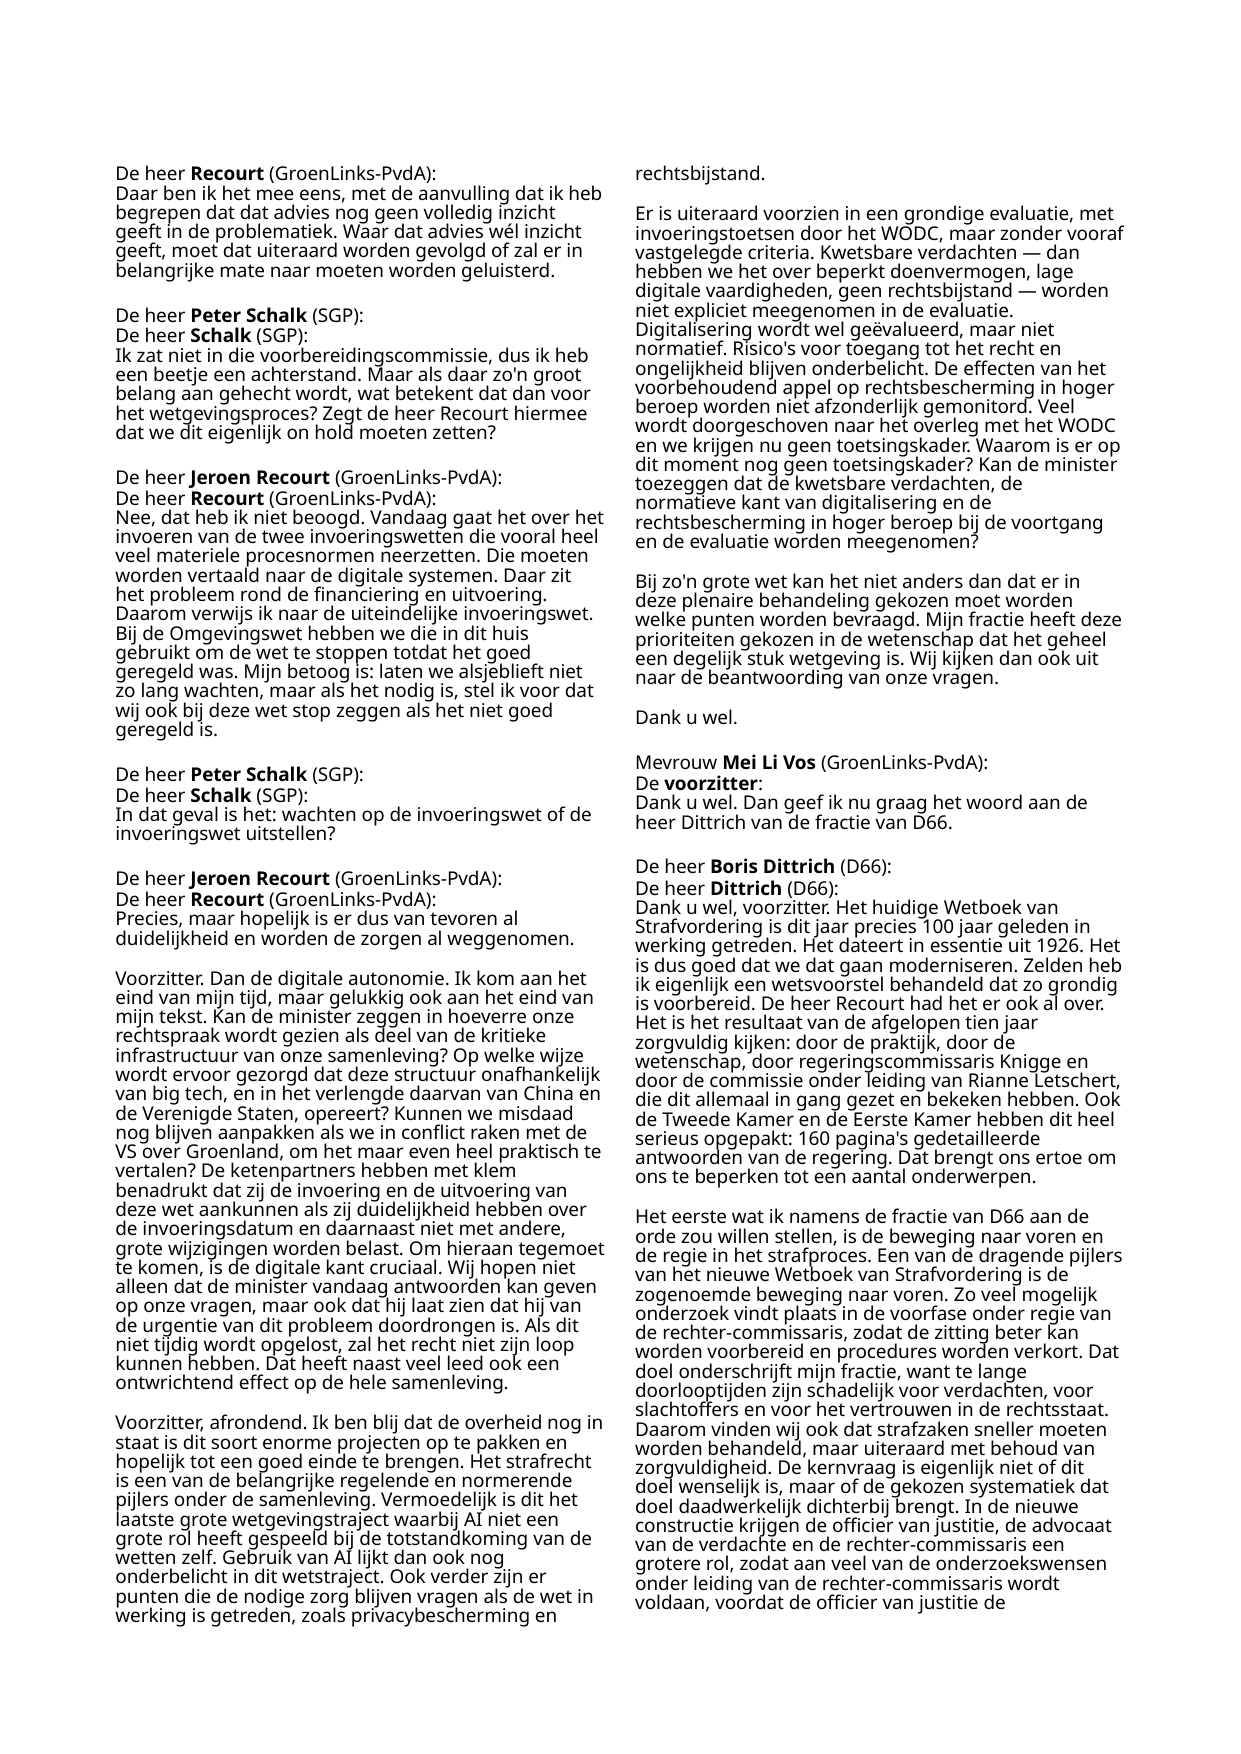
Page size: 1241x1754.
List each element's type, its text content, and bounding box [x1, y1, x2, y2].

text De heer Recourt (GroenLinks-PvdA): [115, 490, 605, 509]
text Voorzitter. Dan de digitale autonomie. Ik kom aan het eind van mijn tijd, maar gelukkig ook aan het eind van mijn tekst. Kan de minister zeggen in hoeverre onze rechtspraak wordt gezien als deel van de kritieke infrastructuur van onze samenleving? Op welke wijze wordt ervoor gezorgd dat deze structuur onafhankelijk van big tech, en in het verlengde daarvan van China en de Verenigde Staten, opereert? Kunnen we misdaad nog blijven aanpakken als we in conflict raken met de VS over Groenland, om het maar even heel praktisch te vertalen? De ketenpartners hebben met klem benadrukt dat zij de invoering en de uitvoering van deze wet aankunnen als zij duidelijkheid hebben over de invoeringsdatum en daarnaast niet met andere, grote wijzigingen worden belast. Om hieraan tegemoet te komen, is de digitale kant cruciaal. Wij hopen niet alleen dat de minister vandaag antwoorden kan geven op onze vragen, maar ook dat hij laat zien dat hij van de urgentie van dit probleem doordrongen is. Als dit niet tijdig wordt opgelost, zal het recht niet zijn loop kunnen hebben. Dat heeft naast veel leed ook een ontwrichtend effect op de hele samenleving. [115, 970, 605, 1394]
text rechtsbijstand. [635, 165, 1125, 184]
text De heer Jeroen Recourt (GroenLinks-PvdA): [115, 464, 605, 490]
text Dank u wel. [635, 709, 1125, 728]
text Dank u wel. Dan geef ik nu graag het woord aan de heer Dittrich van de fractie van D66. [635, 794, 1125, 833]
text De heer Jeroen Recourt (GroenLinks-PvdA): [115, 865, 605, 891]
text Ik zat niet in die voorbereidingscommissie, dus ik heb een beetje een achterstand. Maar als daar zo'n groot belang aan gehecht wordt, wat betekent dat dan voor het wetgevingsproces? Zegt de heer Recourt hiermee dat we dit eigenlijk on hold moeten zetten? [115, 347, 605, 443]
text De heer Schalk (SGP): [115, 787, 605, 806]
text De voorzitter: [635, 775, 1125, 794]
text In dat geval is het: wachten op de invoeringswet of de invoeringswet uitstellen? [115, 806, 605, 844]
text Voorzitter, afrondend. Ik ben blij dat de overheid nog in staat is dit soort enorme projecten op te pakken en hopelijk tot een goed einde te brengen. Het strafrecht is een van de belangrijke regelende en normerende pijlers onder de samenleving. Vermoedelijk is dit het laatste grote wetgevingstraject waarbij AI niet een grote rol heeft gespeeld bij de totstandkoming van de wetten zelf. Gebruik van AI lijkt dan ook nog onderbelicht in dit wetstraject. Ook verder zijn er punten die de nodige zorg blijven vragen als de wet in werking is getreden, zoals privacybescherming en [115, 1414, 605, 1626]
text De heer Dittrich (D66): [635, 879, 1125, 899]
text Er is uiteraard voorzien in een grondige evaluatie, met invoeringstoetsen door het WODC, maar zonder vooraf vastgelegde criteria. Kwetsbare verdachten — dan hebben we het over beperkt doenvermogen, lage digitale vaardigheden, geen rechtsbijstand — worden niet expliciet meegenomen in de evaluatie. Digitalisering wordt wel geëvalueerd, maar niet normatief. Risico's voor toegang tot het recht en ongelijkheid blijven onderbelicht. De effecten van het voorbehoudend appel op rechtsbescherming in hoger beroep worden niet afzonderlijk gemonitord. Veel wordt doorgeschoven naar het overleg met het WODC en we krijgen nu geen toetsingskader. Waarom is er op dit moment nog geen toetsingskader? Kan de minister toezeggen dat de kwetsbare verdachten, de normatieve kant van digitalisering en de rechtsbescherming in hoger beroep bij de voortgang en de evaluatie worden meegenomen? [635, 205, 1125, 552]
text Daar ben ik het mee eens, met de aanvulling dat ik heb begrepen dat dat advies nog geen volledig inzicht geeft in de problematiek. Waar dat advies wél inzicht geeft, moet dat uiteraard worden gevolgd of zal er in belangrijke mate naar moeten worden geluisterd. [115, 184, 605, 281]
text De heer Boris Dittrich (D66): [635, 854, 1125, 879]
text De heer Recourt (GroenLinks-PvdA): [115, 165, 605, 184]
text De heer Recourt (GroenLinks-PvdA): [115, 891, 605, 910]
text Mevrouw Mei Li Vos (GroenLinks-PvdA): [635, 749, 1125, 775]
text Bij zo'n grote wet kan het niet anders dan dat er in deze plenaire behandeling gekozen moet worden welke punten worden bevraagd. Mijn fractie heeft deze prioriteiten gekozen in de wetenschap dat het geheel een degelijk stuk wetgeving is. Wij kijken dan ook uit naar de beantwoording van onze vragen. [635, 573, 1125, 688]
text Het eerste wat ik namens de fractie van D66 aan de orde zou willen stellen, is de beweging naar voren en de regie in het strafproces. Een van de dragende pijlers van het nieuwe Wetboek van Strafvordering is de zogenoemde beweging naar voren. Zo veel mogelijk onderzoek vindt plaats in de voorfase onder regie van de rechter-commissaris, zodat de zitting beter kan worden voorbereid en procedures worden verkort. Dat doel onderschrijft mijn fractie, want te lange doorlooptijden zijn schadelijk voor verdachten, voor slachtoffers en voor het vertrouwen in de rechtsstaat. Daarom vinden wij ook dat strafzaken sneller moeten worden behandeld, maar uiteraard met behoud van zorgvuldigheid. De kernvraag is eigenlijk niet of dit doel wenselijk is, maar of de gekozen systematiek dat doel daadwerkelijk dichterbij brengt. In de nieuwe constructie krijgen de officier van justitie, de advocaat van de verdachte en de rechter-commissaris een grotere rol, zodat aan veel van de onderzoekswensen onder leiding van de rechter-commissaris wordt voldaan, voordat de officier van justitie de [635, 1208, 1125, 1613]
text De heer Schalk (SGP): [115, 327, 605, 347]
text Precies, maar hopelijk is er dus van tevoren al duidelijkheid en worden de zorgen al weggenomen. [115, 910, 605, 949]
text De heer Peter Schalk (SGP): [115, 302, 605, 327]
text De heer Peter Schalk (SGP): [115, 761, 605, 787]
text Nee, dat heb ik niet beoogd. Vandaag gaat het over het invoeren van de twee invoeringswetten die vooral heel veel materiele procesnormen neerzetten. Die moeten worden vertaald naar de digitale systemen. Daar zit het probleem rond de financiering en uitvoering. Daarom verwijs ik naar de uiteindelijke invoeringswet. Bij de Omgevingswet hebben we die in dit huis gebruikt om de wet te stoppen totdat het goed geregeld was. Mijn betoog is: laten we alsjeblieft niet zo lang wachten, maar als het nodig is, stel ik voor dat wij ook bij deze wet stop zeggen als het niet goed geregeld is. [115, 509, 605, 740]
text Dank u wel, voorzitter. Het huidige Wetboek van Strafvordering is dit jaar precies 100 jaar geleden in werking getreden. Het dateert in essentie uit 1926. Het is dus goed dat we dat gaan moderniseren. Zelden heb ik eigenlijk een wetsvoorstel behandeld dat zo grondig is voorbereid. De heer Recourt had het er ook al over. Het is het resultaat van de afgelopen tien jaar zorgvuldig kijken: door de praktijk, door de wetenschap, door regeringscommissaris Knigge en door de commissie onder leiding van Rianne Letschert, die dit allemaal in gang gezet en bekeken hebben. Ook de Tweede Kamer en de Eerste Kamer hebben dit heel serieus opgepakt: 160 pagina's gedetailleerde antwoorden van de regering. Dat brengt ons ertoe om ons te beperken tot een aantal onderwerpen. [635, 899, 1125, 1188]
